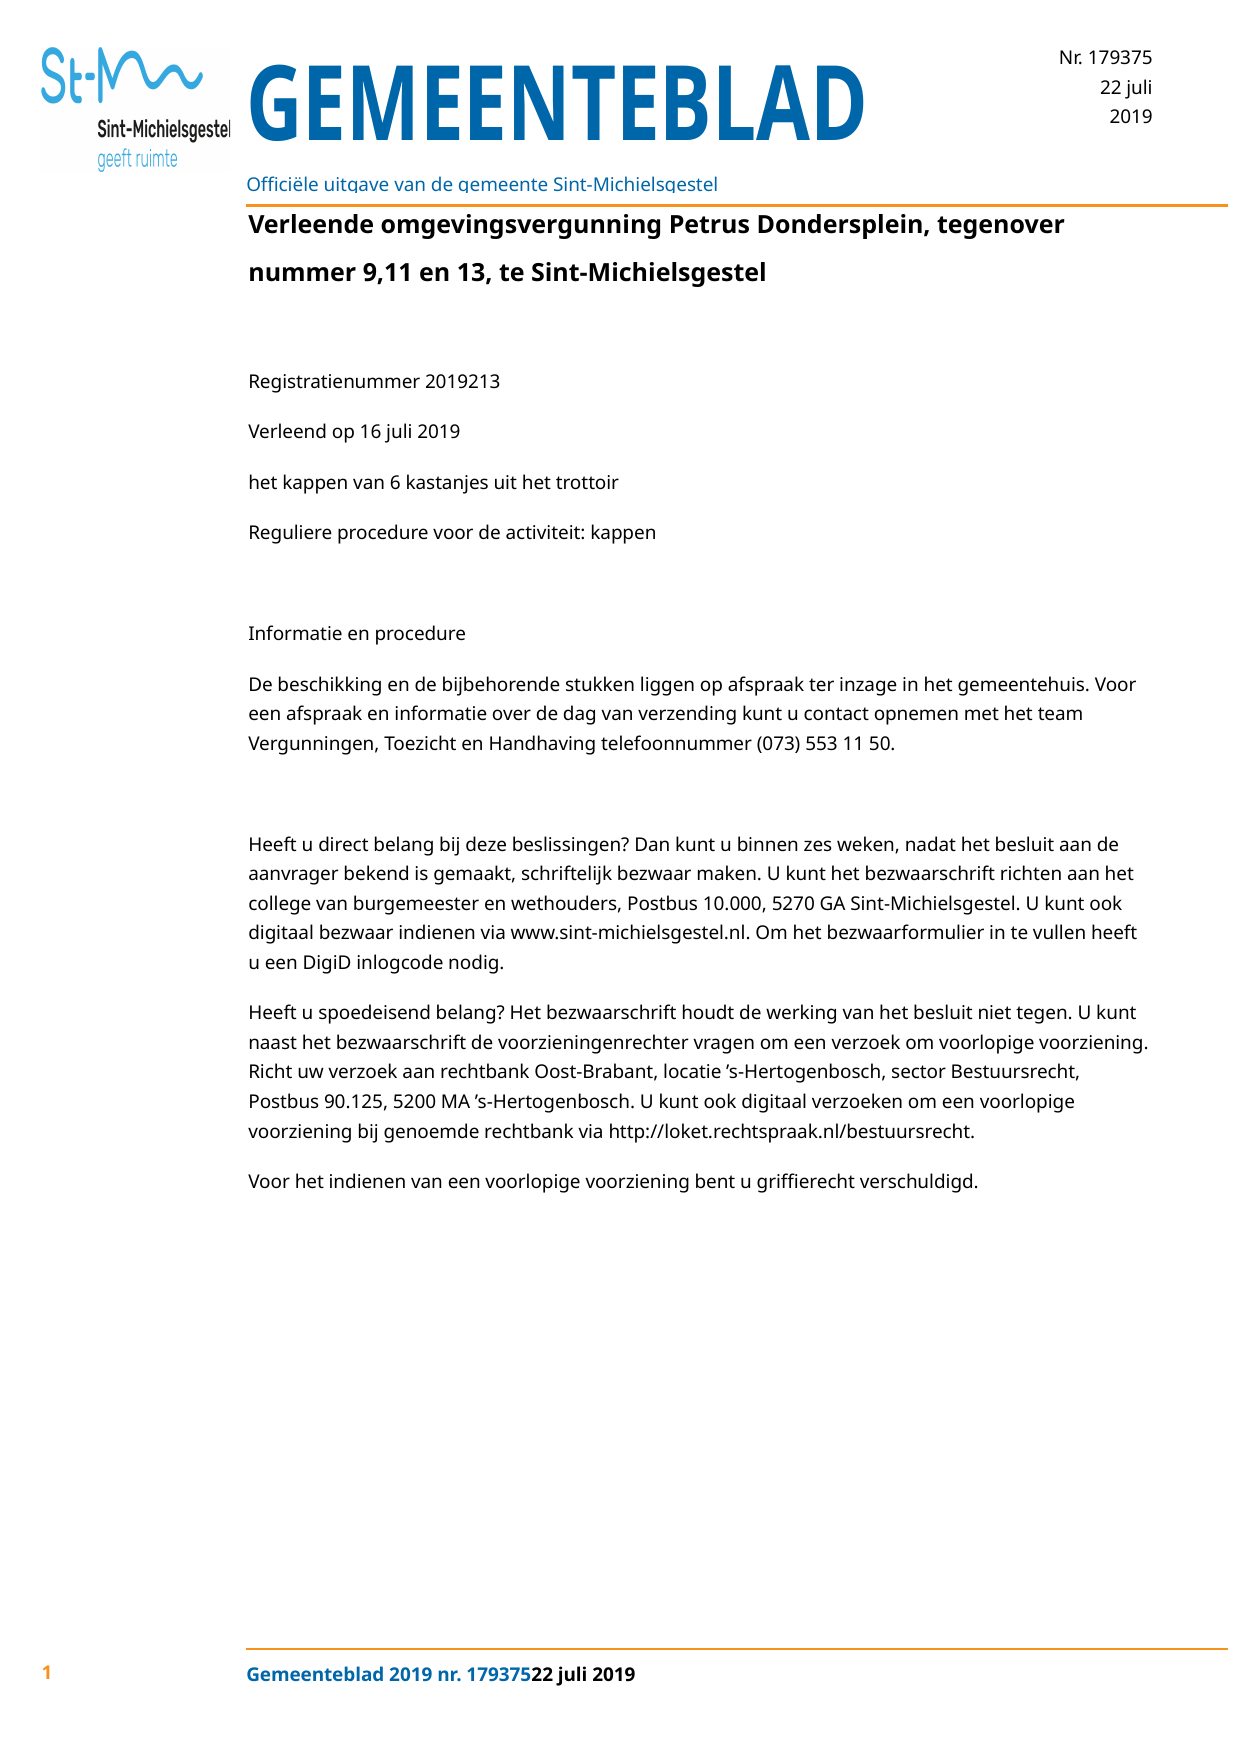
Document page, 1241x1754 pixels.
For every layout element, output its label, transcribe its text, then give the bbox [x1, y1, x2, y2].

text De beschikking en de bijbehorende stukken liggen op afspraak ter inzage in het gemeentehuis. Voor een afspraak en informatie over de dag van verzending kunt u contact opnemen met het team Vergunningen, Toezicht en Handhaving telefoonnummer (073) 553 11 50. [248, 671, 1152, 756]
text Heeft u spoedeisend belang? Het bezwaarschrift houdt de werking van het besluit niet tegen. U kunt naast het bezwaarschrift de voorzieningenrechter vragen om een verzoek om voorlopige voorziening. Richt uw verzoek aan rechtbank Oost-Brabant, locatie ’s-Hertogenbosch, sector Bestuursrecht, Postbus 90.125, 5200 MA ’s-Hertogenbosch. U kunt ook digitaal verzoeken om een voorlopige voorziening bij genoemde rechtbank via http://loket.rechtspraak.nl/bestuursrecht. [248, 999, 1152, 1144]
text Registratienummer 2019213 [248, 368, 1152, 394]
text Verleende omgevingsvergunning Petrus Dondersplein, tegenover nummer 9,11 en 13, te Sint-Michielsgestel [248, 207, 1152, 288]
text Reguliere procedure voor de activiteit: kappen [248, 519, 1152, 545]
text Heeft u direct belang bij deze beslissingen? Dan kunt u binnen zes weken, nadat het besluit aan de aanvrager bekend is gemaakt, schriftelijk bezwaar maken. U kunt het bezwaarschrift richten aan het college van burgemeester en wethouders, Postbus 10.000, 5270 GA Sint-Michielsgestel. U kunt ook digitaal bezwaar indienen via www.sint-michielsgestel.nl. Om het bezwaarformulier in te vullen heeft u een DigiD inlogcode nodig. [248, 831, 1152, 975]
text Informatie en procedure [248, 620, 1152, 646]
text Verleend op 16 juli 2019 [248, 419, 1152, 444]
text Voor het indienen van een voorlopige voorziening bent u griffierecht verschuldigd. [248, 1168, 1152, 1194]
text het kappen van 6 kastanjes uit het trottoir [248, 469, 1152, 495]
picture [41, 47, 231, 172]
